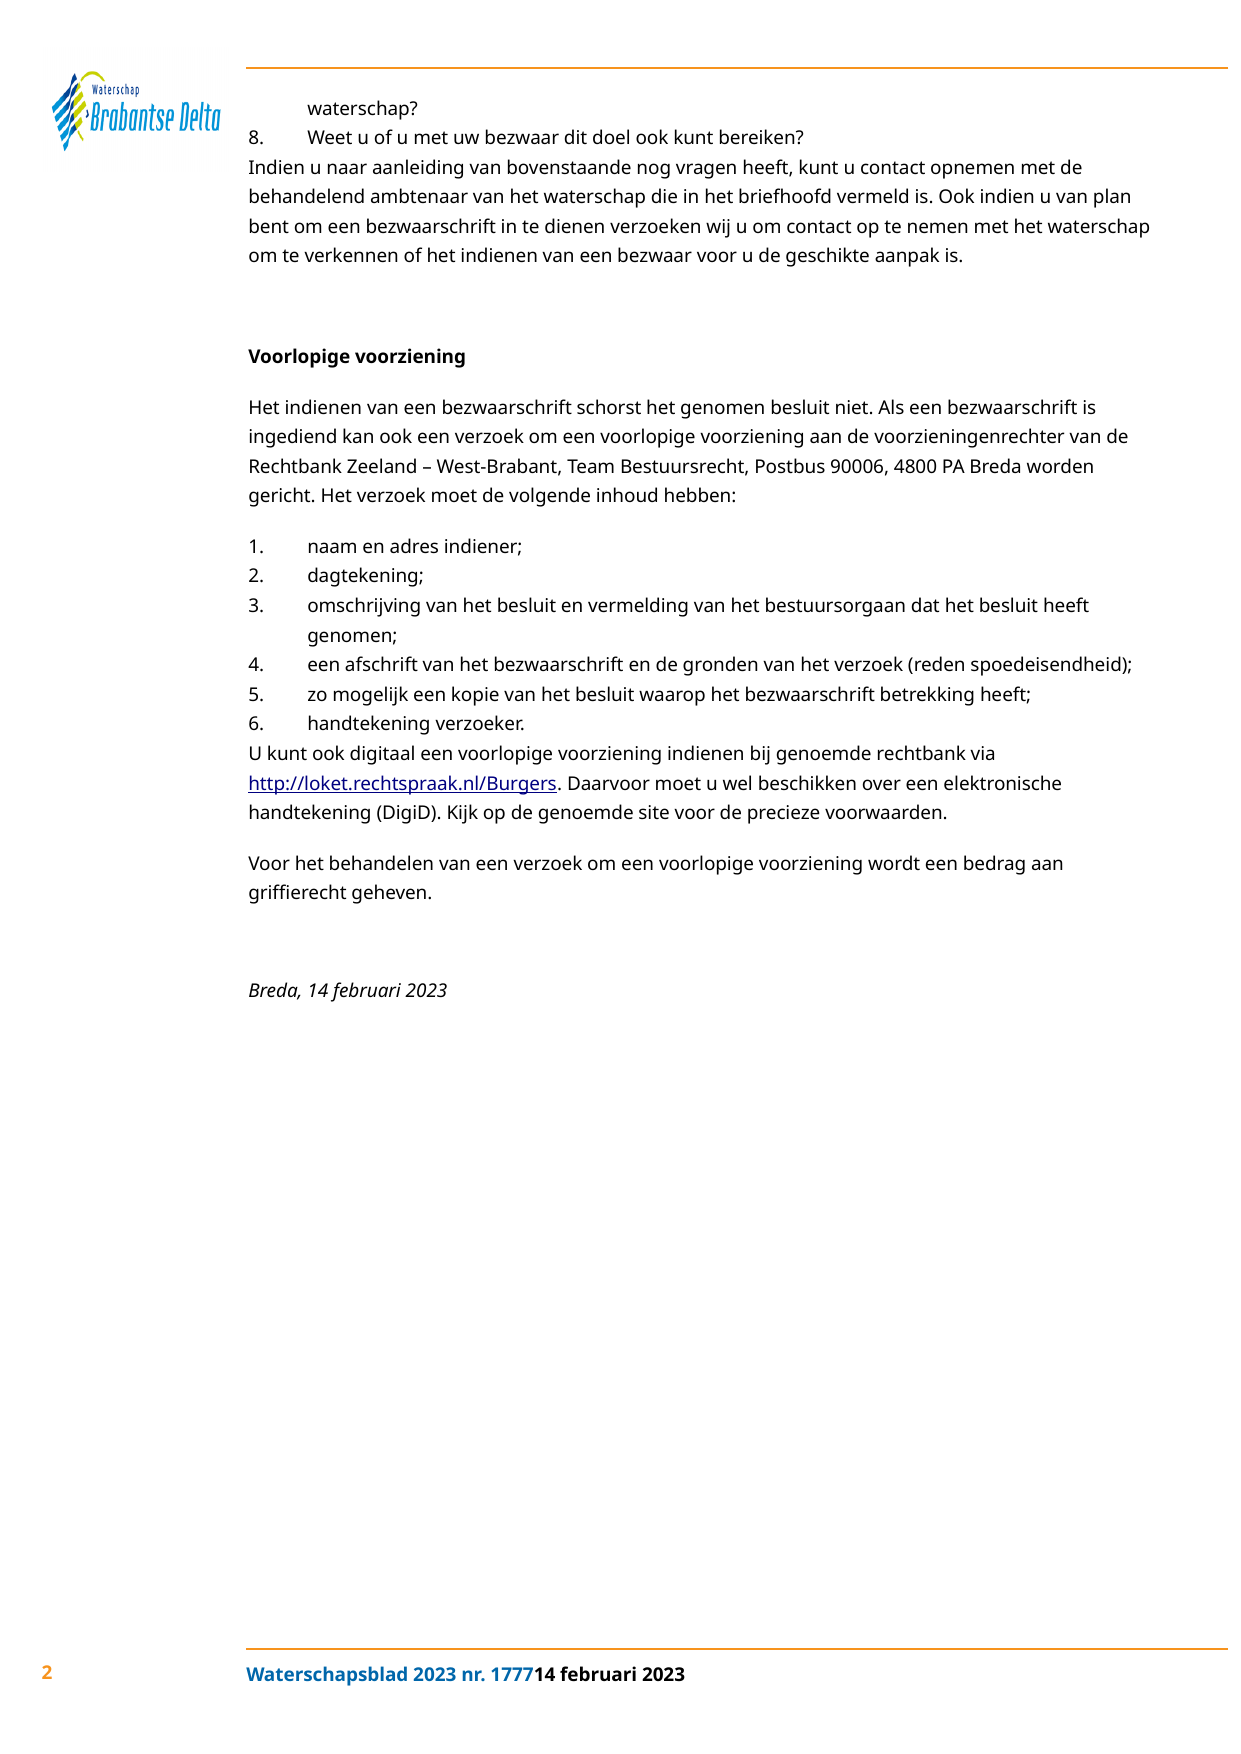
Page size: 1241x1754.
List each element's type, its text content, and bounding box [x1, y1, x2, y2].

list dagtekening; [248, 563, 1152, 588]
list omschrijving van het besluit en vermelding van het bestuursorgaan dat het besluit heeft genomen; [248, 592, 1152, 648]
text Voor het behandelen van een verzoek om een voorlopige voorziening wordt een bedrag aan griffierecht geheven. [248, 850, 1152, 905]
list zo mogelijk een kopie van het besluit waarop het bezwaarschrift betrekking heeft; [248, 681, 1152, 707]
picture [41, 47, 231, 172]
list naam en adres indiener; [248, 533, 1152, 559]
list waterschap? [248, 95, 1152, 121]
list handtekening verzoeker. [248, 711, 1152, 736]
text Het indienen van een bezwaarschrift schorst het genomen besluit niet. Als een bezwaarschrift is ingediend kan ook een verzoek om een voorlopige voorziening aan de voorzieningenrechter van de Rechtbank Zeeland – West-Brabant, Team Bestuursrecht, Postbus 90006, 4800 PA Breda worden gericht. Het verzoek moet de volgende inhoud hebben: [248, 394, 1152, 508]
text Indien u naar aanleiding van bovenstaande nog vragen heeft, kunt u contact opnemen met de behandelend ambtenaar van het waterschap die in het briefhoofd vermeld is. Ook indien u van plan bent om een bezwaarschrift in te dienen verzoeken wij u om contact op te nemen met het waterschap om te verkennen of het indienen van een bezwaar voor u de geschikte aanpak is. [248, 154, 1152, 268]
list Weet u of u met uw bezwaar dit doel ook kunt bereiken? [248, 124, 1152, 150]
list een afschrift van het bezwaarschrift en de gronden van het verzoek (reden spoedeisendheid); [248, 651, 1152, 677]
text Voorlopige voorziening [248, 343, 1152, 369]
text Breda, 14 februari 2023 [248, 978, 1152, 1003]
text U kunt ook digitaal een voorlopige voorziening indienen bij genoemde rechtbank via http://loket.rechtspraak.nl/Burgers. Daarvoor moet u wel beschikken over een elektronische handtekening (DigiD). Kijk op de genoemde site voor de precieze voorwaarden. [248, 740, 1152, 825]
